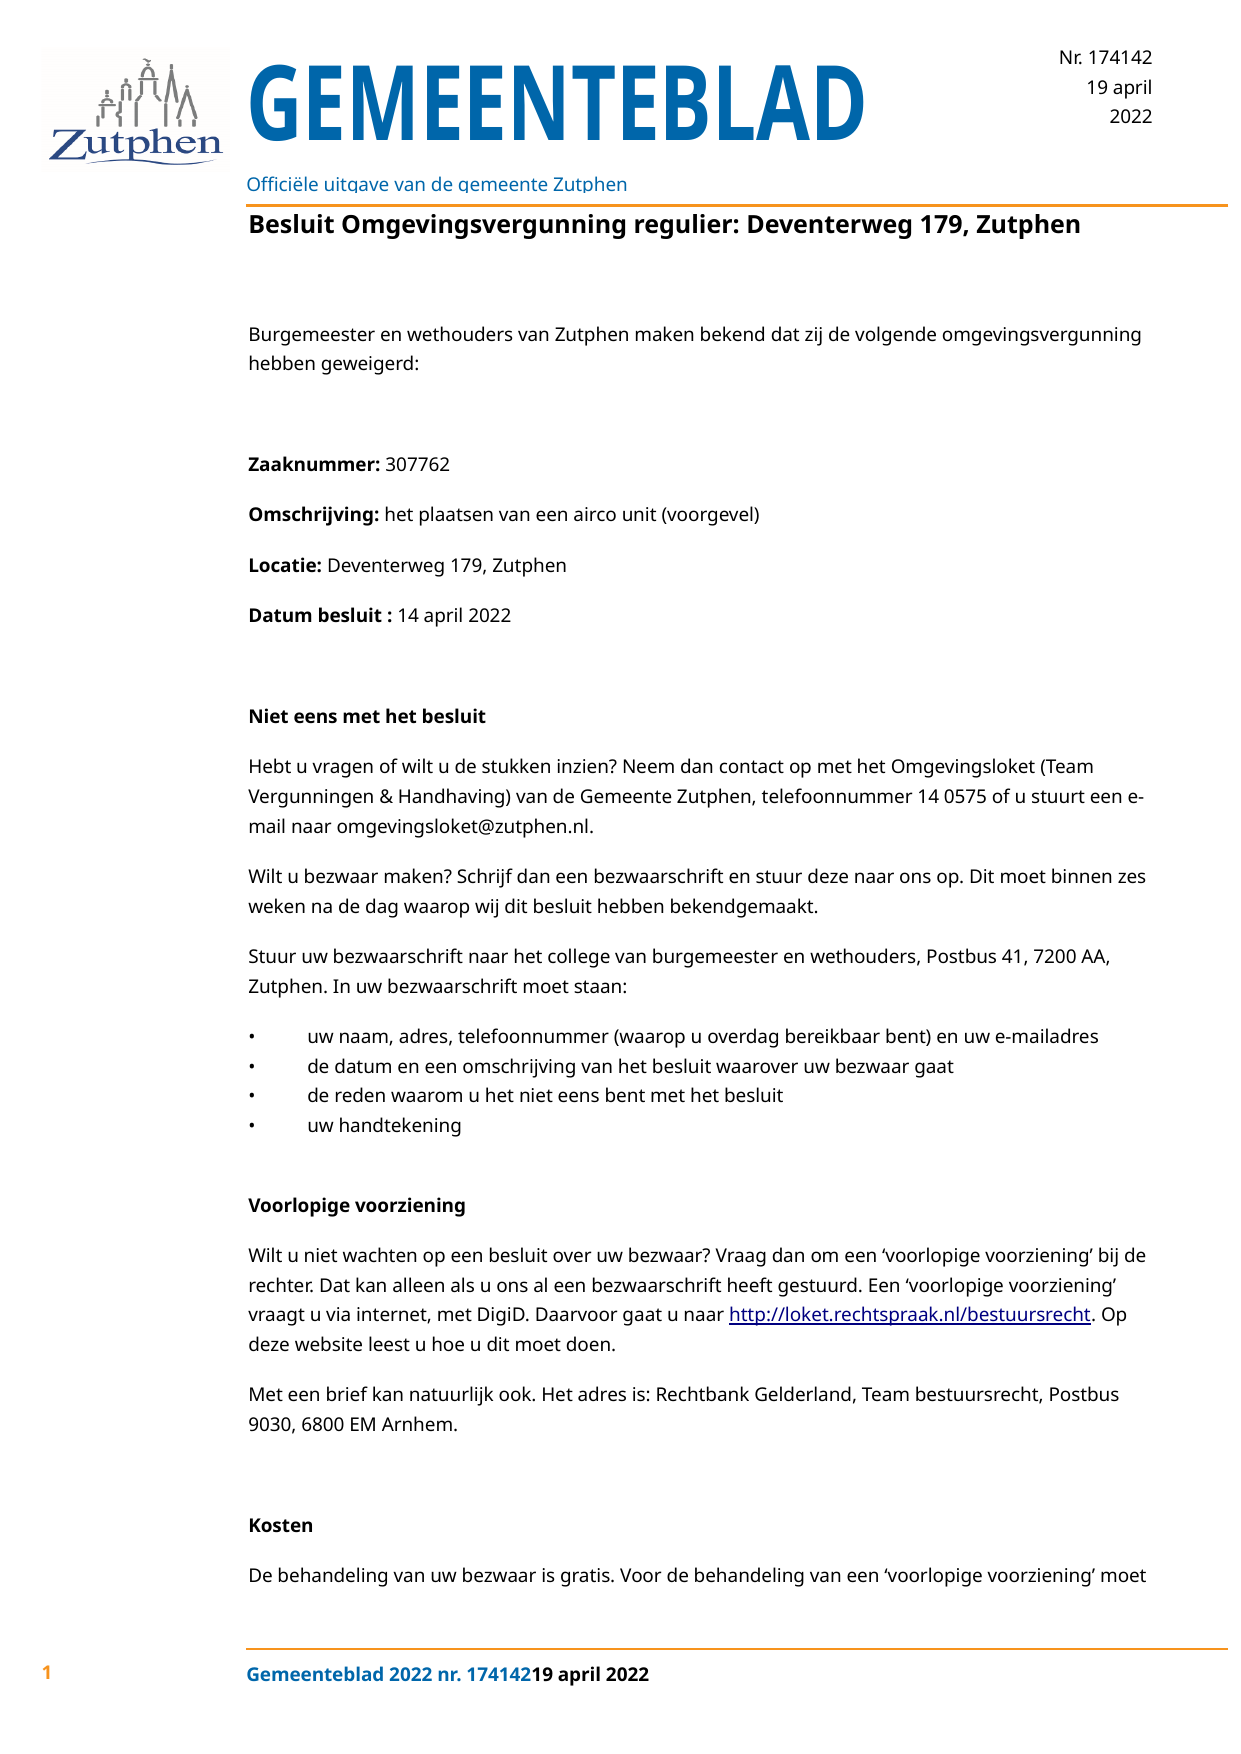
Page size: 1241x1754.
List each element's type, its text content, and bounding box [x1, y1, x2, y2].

text Stuur uw bezwaarschrift naar het college van burgemeester en wethouders, Postbus 41, 7200 AA, Zutphen. In uw bezwaarschrift moet staan: [248, 943, 1152, 998]
text Niet eens met het besluit [248, 703, 1152, 729]
picture [41, 47, 231, 172]
text Omschrijving: het plaatsen van een airco unit (voorgevel) [248, 502, 1152, 527]
text Burgemeester en wethouders van Zutphen maken bekend dat zij de volgende omgevingsvergunning hebben geweigerd: [248, 321, 1152, 376]
text Datum besluit : 14 april 2022 [248, 602, 1152, 628]
text Wilt u bezwaar maken? Schrijf dan een bezwaarschrift en stuur deze naar ons op. Dit moet binnen zes weken na de dag waarop wij dit besluit hebben bekendgemaakt. [248, 863, 1152, 918]
text De behandeling van uw bezwaar is gratis. Voor de behandeling van een ‘voorlopige voorziening’ moet [248, 1562, 1152, 1588]
text Kosten [248, 1512, 1152, 1538]
list uw handtekening [248, 1112, 1152, 1138]
text Zaaknummer: 307762 [248, 451, 1152, 477]
text Besluit Omgevingsvergunning regulier: Deventerweg 179, Zutphen [248, 207, 1152, 241]
list uw naam, adres, telefoonnummer (waarop u overdag bereikbaar bent) en uw e-mailadres [248, 1023, 1152, 1049]
list de datum en een omschrijving van het besluit waarover uw bezwaar gaat [248, 1053, 1152, 1078]
text Met een brief kan natuurlijk ook. Het adres is: Rechtbank Gelderland, Team bestuursrecht, Postbus 9030, 6800 EM Arnhem. [248, 1382, 1152, 1437]
text Locatie: Deventerweg 179, Zutphen [248, 552, 1152, 578]
text Wilt u niet wachten op een besluit over uw bezwaar? Vraag dan om een ‘voorlopige voorziening’ bij de rechter. Dat kan alleen als u ons al een bezwaarschrift heeft gestuurd. Een ‘voorlopige voorziening’ vraagt u via internet, met DigiD. Daarvoor gaat u naar http://loket.rechtspraak.nl/bestuursrecht. Op deze website leest u hoe u dit moet doen. [248, 1242, 1152, 1357]
text Voorlopige voorziening [248, 1192, 1152, 1218]
list de reden waarom u het niet eens bent met het besluit [248, 1082, 1152, 1108]
text Hebt u vragen of wilt u de stukken inzien? Neem dan contact op met het Omgevingsloket (Team Vergunningen & Handhaving) van de Gemeente Zutphen, telefoonnummer 14 0575 of u stuurt een e-mail naar omgevingsloket@zutphen.nl. [248, 754, 1152, 838]
